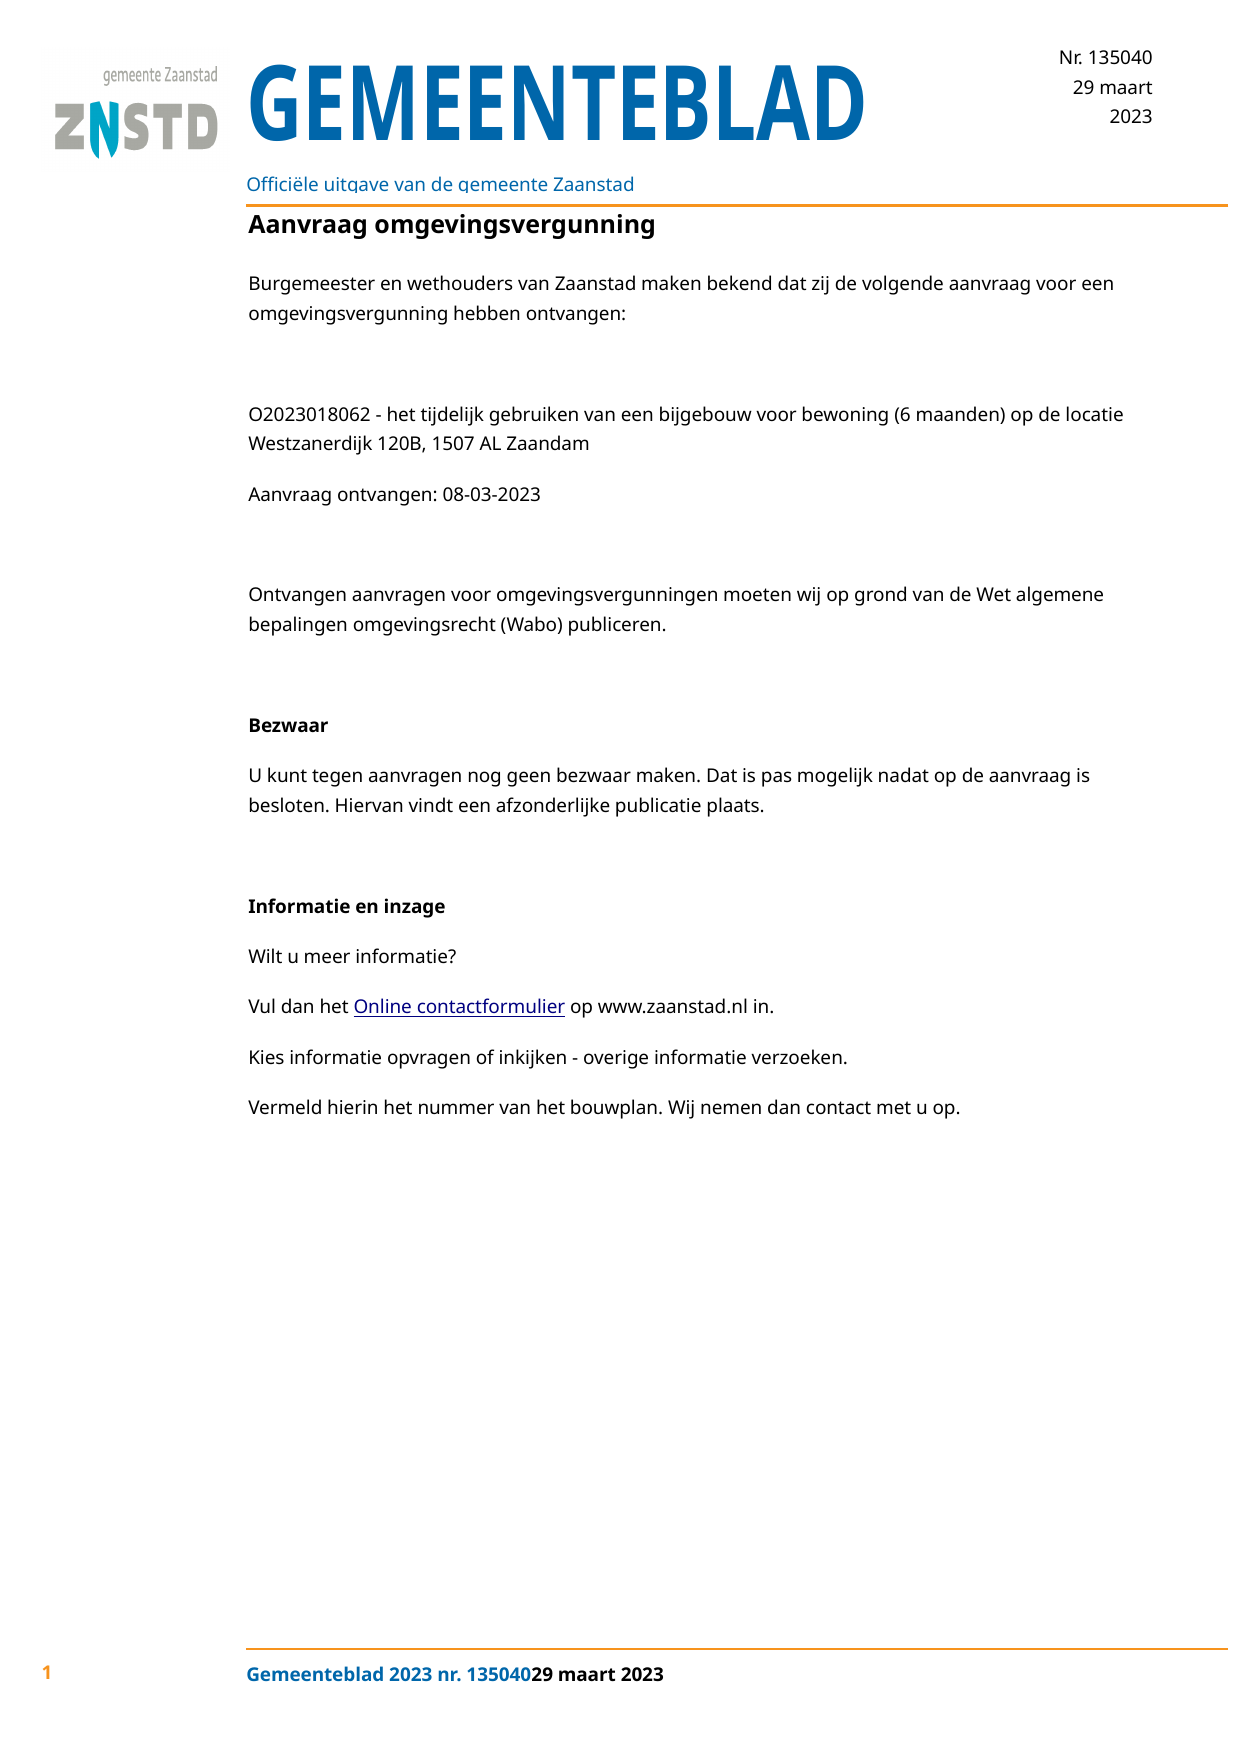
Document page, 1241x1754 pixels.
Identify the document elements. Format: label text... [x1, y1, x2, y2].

text Aanvraag omgevingsvergunning [248, 207, 1152, 241]
text Aanvraag ontvangen: 08-03-2023 [248, 481, 1152, 506]
text Bezwaar [248, 712, 1152, 738]
text O2023018062 - het tijdelijk gebruiken van een bijgebouw voor bewoning (6 maanden) op de locatie Westzanerdijk 120B, 1507 AL Zaandam [248, 401, 1152, 456]
picture [41, 47, 231, 172]
text Kies informatie opvragen of inkijken - overige informatie verzoeken. [248, 1044, 1152, 1070]
text U kunt tegen aanvragen nog geen bezwaar maken. Dat is pas mogelijk nadat op de aanvraag is besloten. Hiervan vindt een afzonderlijke publicatie plaats. [248, 762, 1152, 818]
text Wilt u meer informatie? [248, 943, 1152, 969]
text Burgemeester en wethouders van Zaanstad maken bekend dat zij de volgende aanvraag voor een omgevingsvergunning hebben ontvangen: [248, 270, 1152, 326]
text Vul dan het Online contactformulier op www.zaanstad.nl in. [248, 994, 1152, 1019]
text Vermeld hierin het nummer van het bouwplan. Wij nemen dan contact met u op. [248, 1094, 1152, 1120]
text Ontvangen aanvragen voor omgevingsvergunningen moeten wij op grond van de Wet algemene bepalingen omgevingsrecht (Wabo) publiceren. [248, 582, 1152, 637]
text Informatie en inzage [248, 893, 1152, 918]
